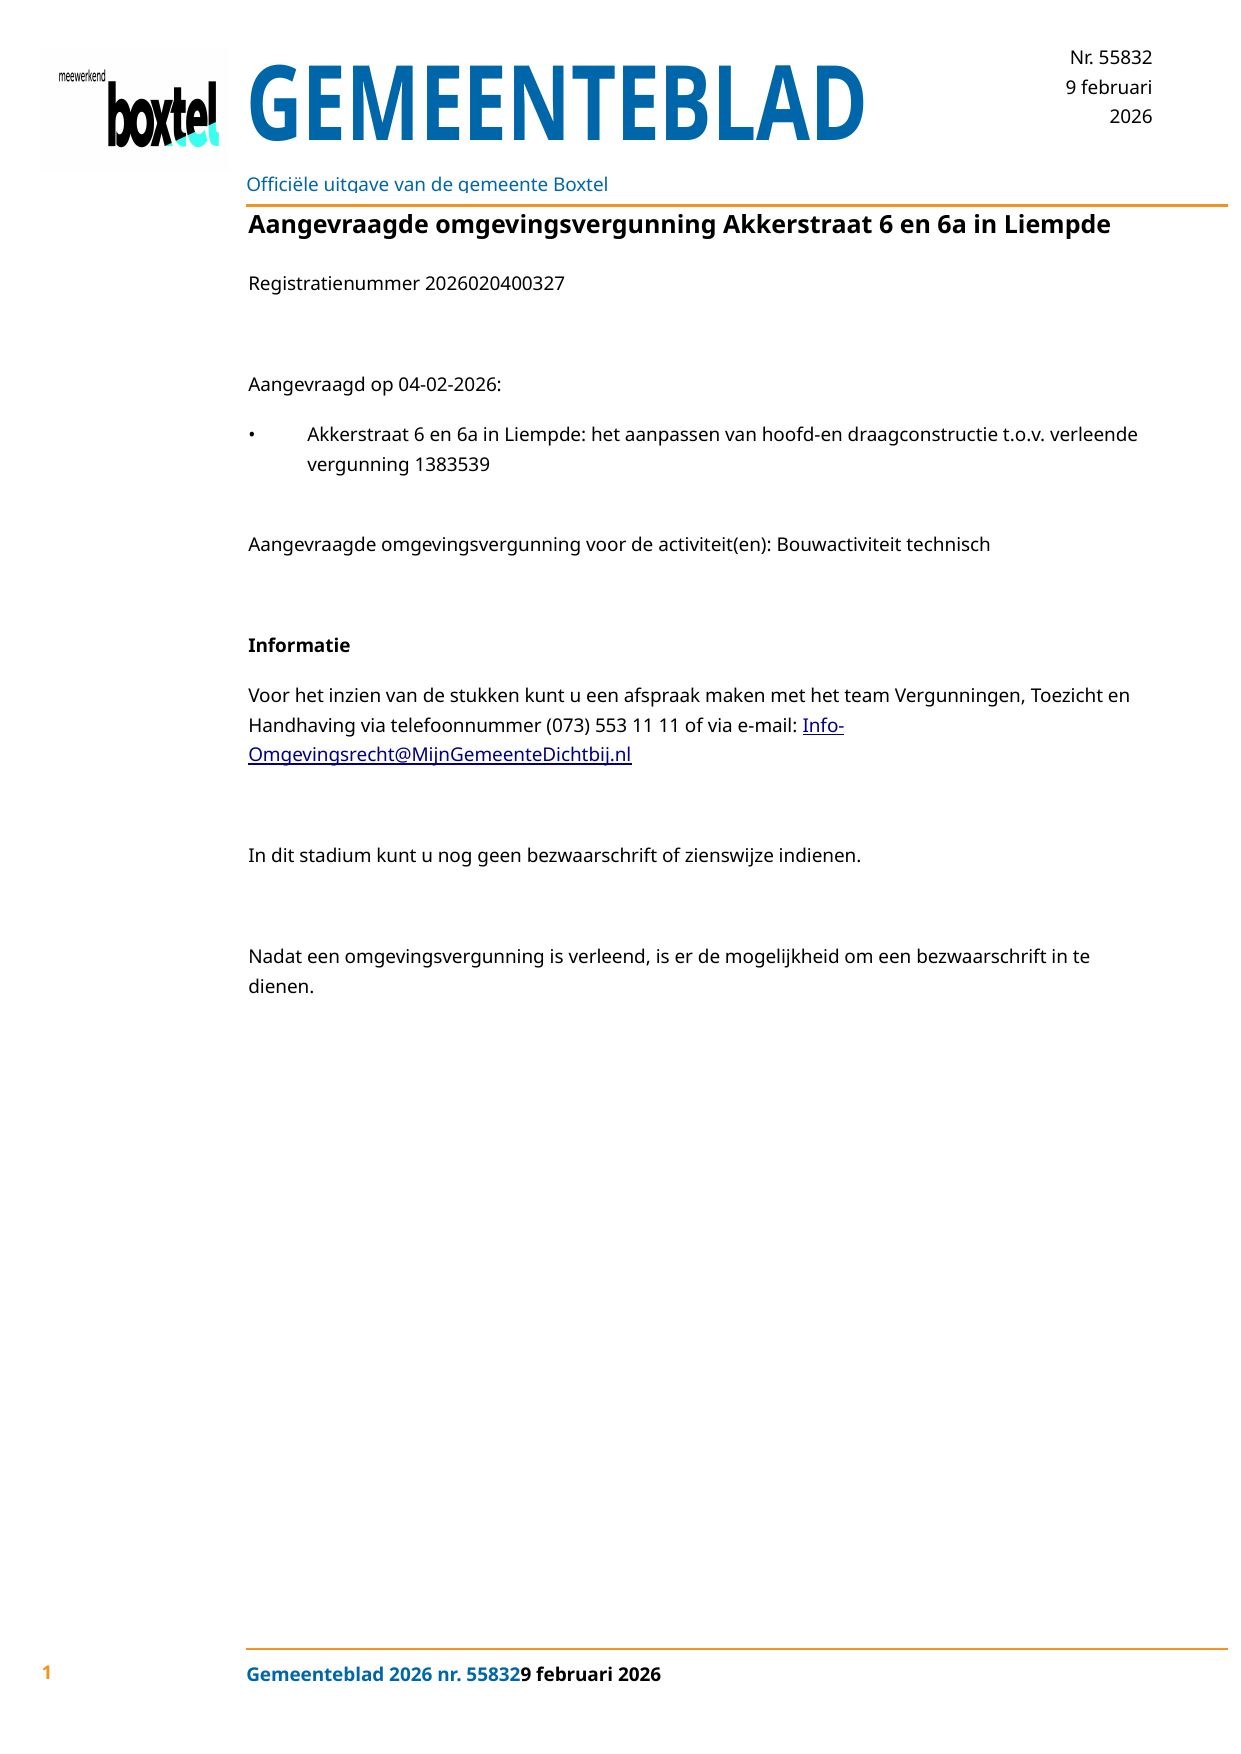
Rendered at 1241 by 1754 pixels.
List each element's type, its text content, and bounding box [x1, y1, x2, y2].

text Nadat een omgevingsvergunning is verleend, is er de mogelijkheid om een bezwaarschrift in te dienen. [248, 943, 1152, 998]
picture [41, 47, 231, 172]
text Aangevraagd op 04-02-2026: [248, 371, 1152, 397]
text Voor het inzien van de stukken kunt u een afspraak maken met het team Vergunningen, Toezicht en Handhaving via telefoonnummer (073) 553 11 11 of via e-mail: Info-Omgevingsrecht@MijnGemeenteDichtbij.nl [248, 682, 1152, 767]
text Informatie [248, 632, 1152, 658]
text In dit stadium kunt u nog geen bezwaarschrift of zienswijze indienen. [248, 842, 1152, 868]
text Aangevraagde omgevingsvergunning voor de activiteit(en): Bouwactiviteit technisch [248, 531, 1152, 557]
list Akkerstraat 6 en 6a in Liempde: het aanpassen van hoofd-en draagconstructie t.o.v. verleende vergunning 1383539 [248, 422, 1152, 477]
text Registratienummer 2026020400327 [248, 270, 1152, 296]
text Aangevraagde omgevingsvergunning Akkerstraat 6 en 6a in Liempde [248, 207, 1152, 241]
